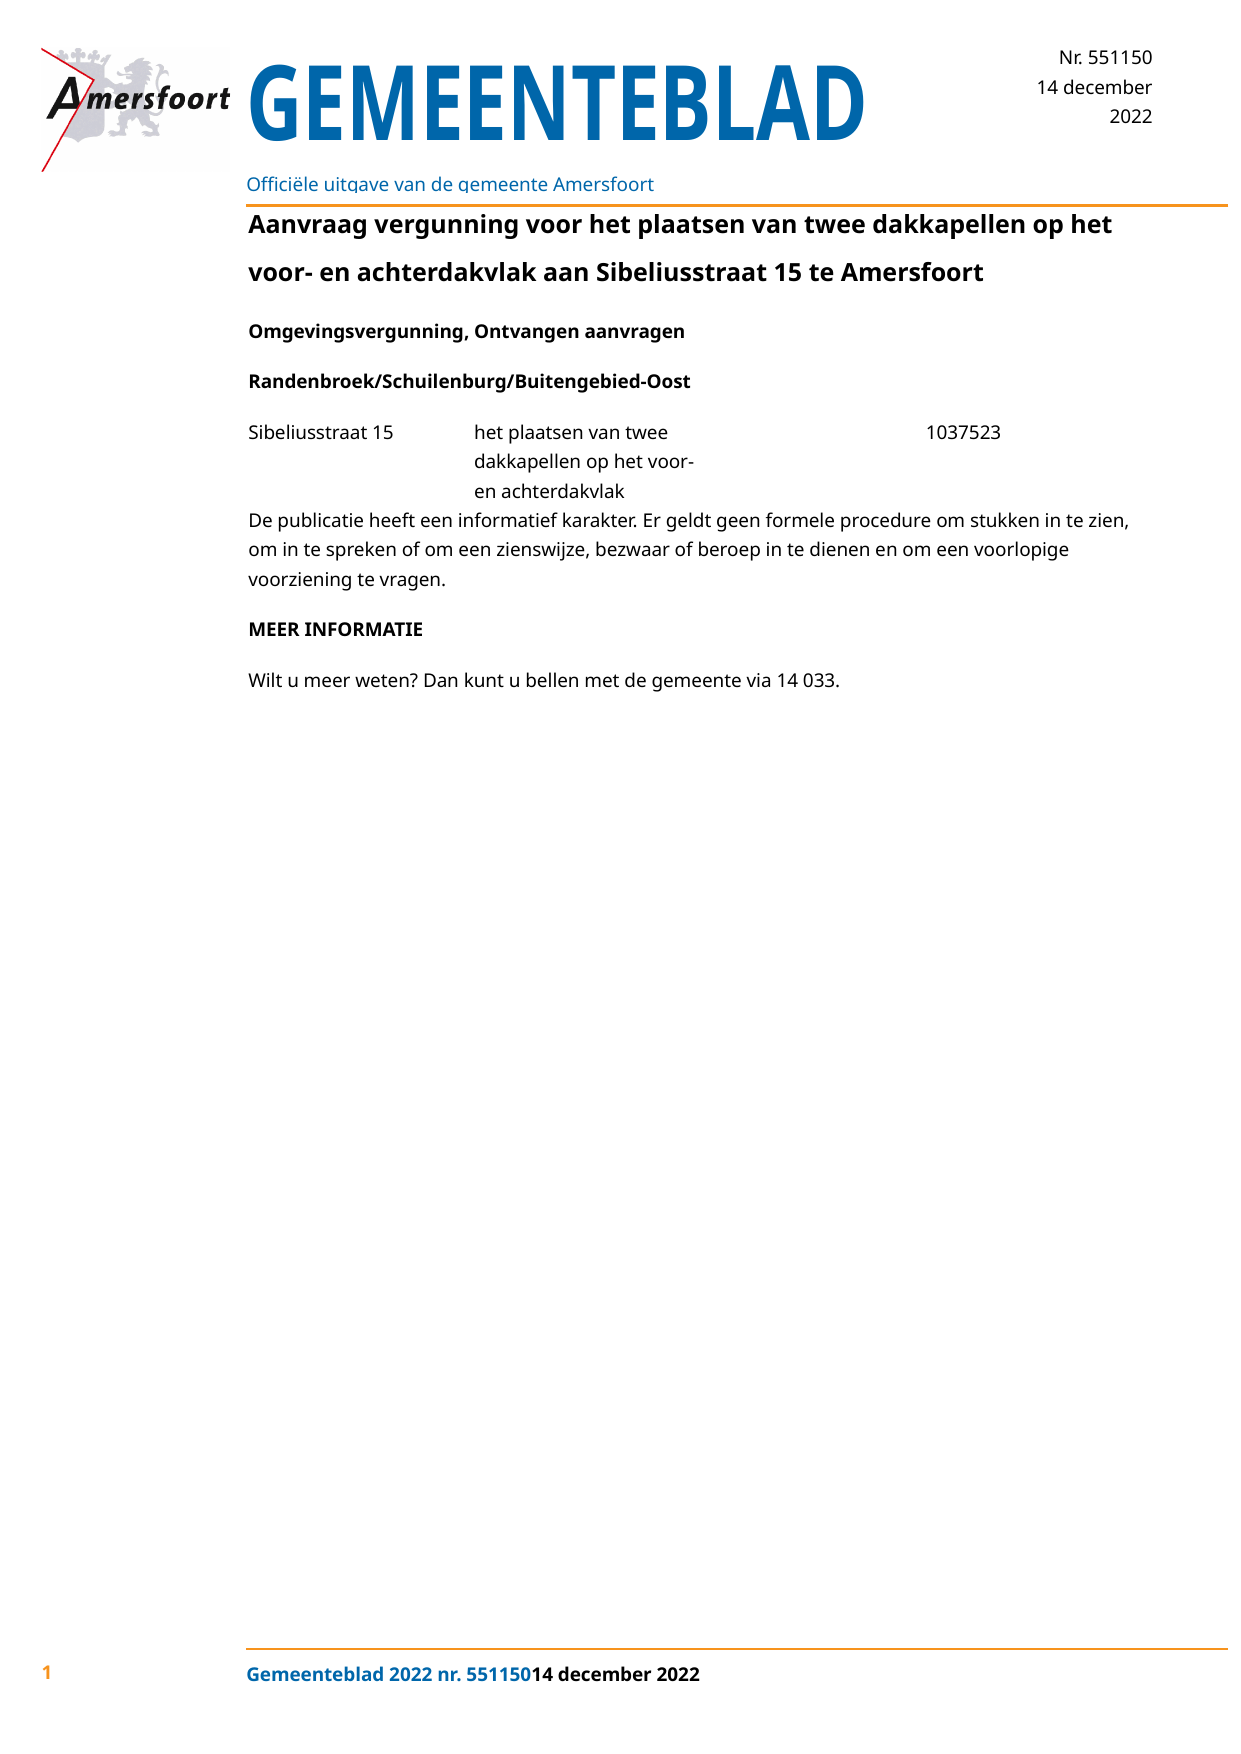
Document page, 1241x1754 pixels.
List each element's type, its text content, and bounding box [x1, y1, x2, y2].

table_header 1037523 [926, 419, 1152, 504]
text Wilt u meer weten? Dan kunt u bellen met de gemeente via 14 033. [248, 667, 1152, 693]
text MEER INFORMATIE [248, 617, 1152, 642]
picture [41, 47, 231, 172]
table_header Sibeliusstraat 15 [248, 419, 474, 504]
text De publicatie heeft een informatief karakter. Er geldt geen formele procedure om stukken in te zien, om in te spreken of om een zienswijze, bezwaar of beroep in te dienen en om een voorlopige voorziening te vragen. [248, 507, 1152, 592]
table_header [700, 419, 926, 504]
table_header het plaatsen van twee dakkapellen op het voor- en achterdakvlak [474, 419, 700, 504]
text Omgevingsvergunning, Ontvangen aanvragen [248, 318, 1152, 344]
text Aanvraag vergunning voor het plaatsen van twee dakkapellen op het voor- en achterdakvlak aan Sibeliusstraat 15 te Amersfoort [248, 207, 1152, 288]
text Randenbroek/Schuilenburg/Buitengebied-Oost [248, 368, 1152, 394]
